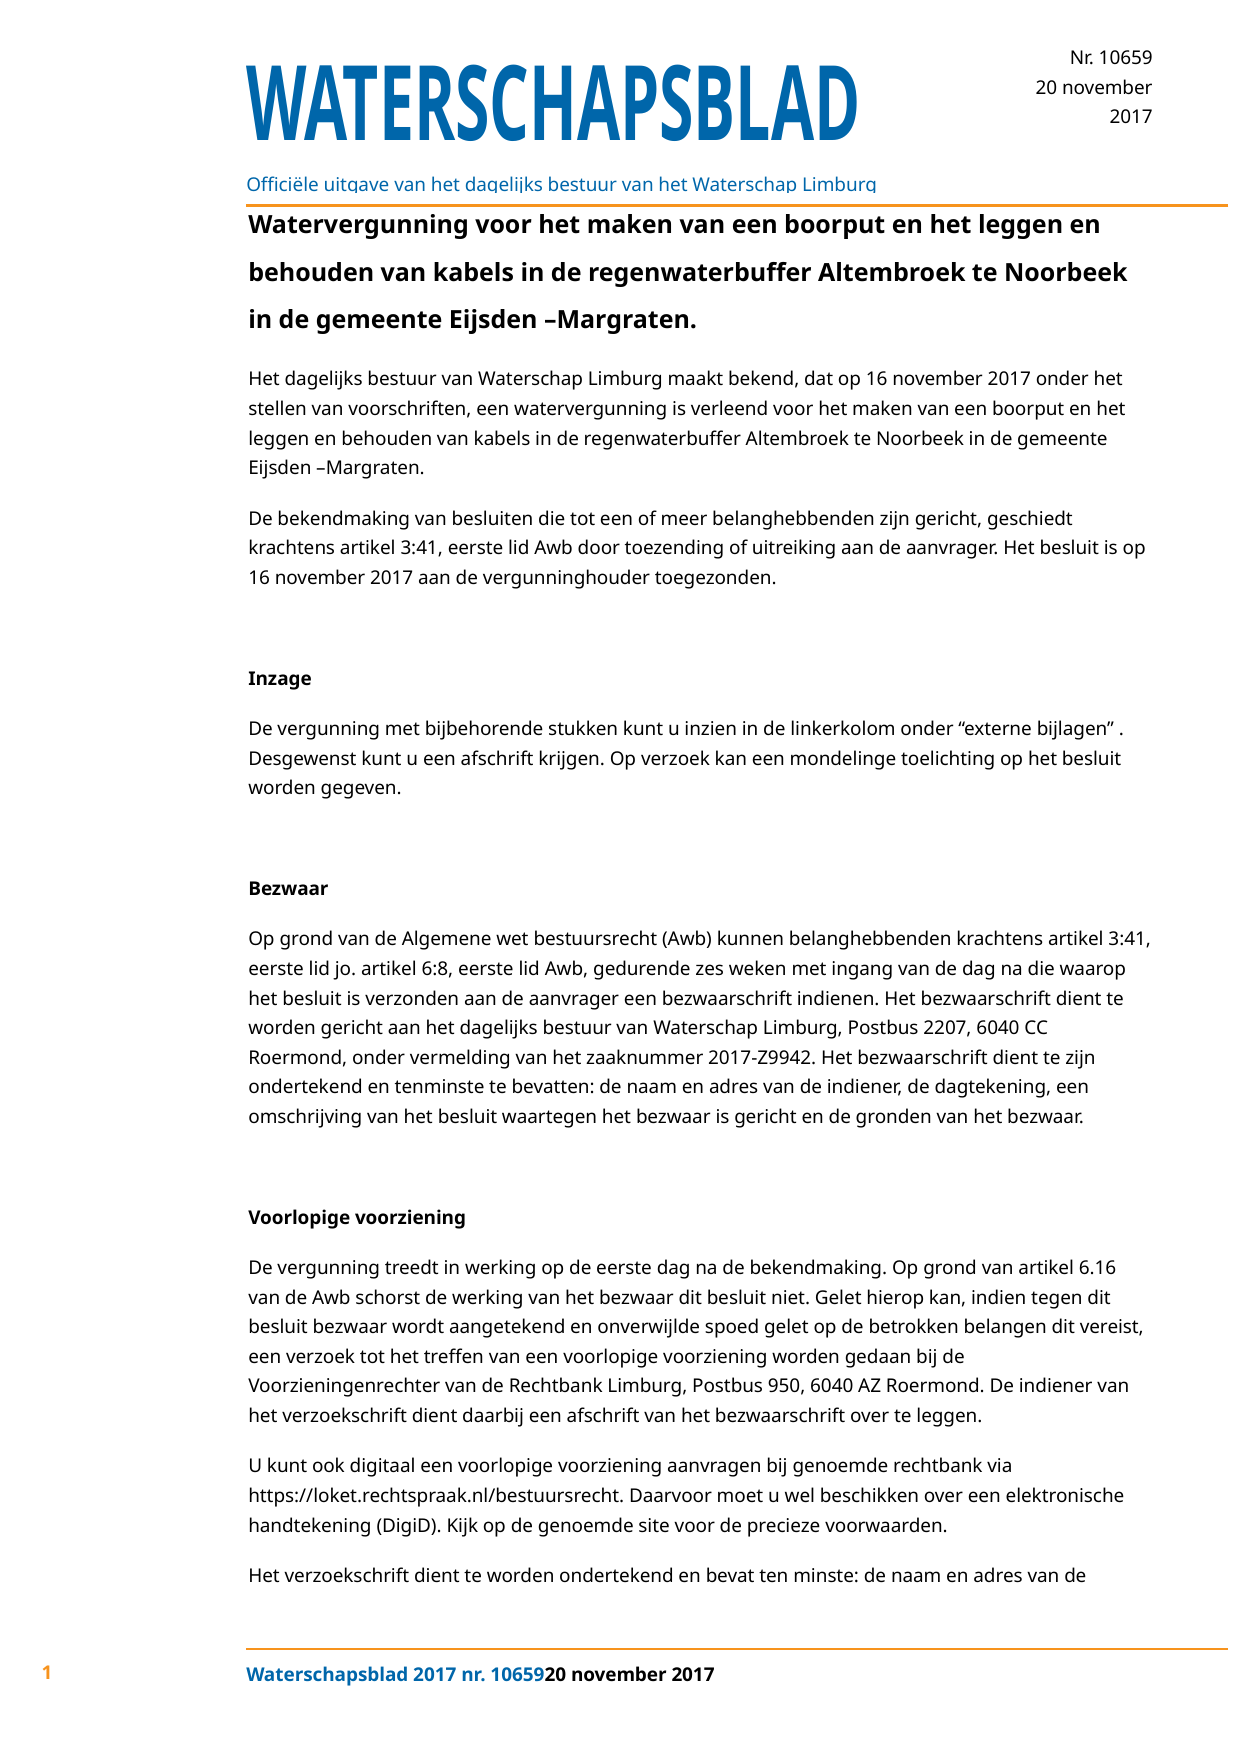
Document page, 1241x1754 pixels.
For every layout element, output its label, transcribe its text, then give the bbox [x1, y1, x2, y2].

text U kunt ook digitaal een voorlopige voorziening aanvragen bij genoemde rechtbank via https://loket.rechtspraak.nl/bestuursrecht. Daarvoor moet u wel beschikken over een elektronische handtekening (DigiD). Kijk op de genoemde site voor de precieze voorwaarden. [248, 1453, 1152, 1537]
text Watervergunning voor het maken van een boorput en het leggen en behouden van kabels in de regenwaterbuffer Altembroek te Noorbeek in de gemeente Eijsden –Margraten. [248, 207, 1152, 336]
text De bekendmaking van besluiten die tot een of meer belanghebbenden zijn gericht, geschiedt krachtens artikel 3:41, eerste lid Awb door toezending of uitreiking aan de aanvrager. Het besluit is op 16 november 2017 aan de vergunninghouder toegezonden. [248, 505, 1152, 589]
text De vergunning treedt in werking op de eerste dag na de bekendmaking. Op grond van artikel 6.16 van de Awb schorst de werking van het bezwaar dit besluit niet. Gelet hierop kan, indien tegen dit besluit bezwaar wordt aangetekend en onverwijlde spoed gelet op de betrokken belangen dit vereist, een verzoek tot het treffen van een voorlopige voorziening worden gedaan bij de Voorzieningenrechter van de Rechtbank Limburg, Postbus 950, 6040 AZ Roermond. De indiener van het verzoekschrift dient daarbij een afschrift van het bezwaarschrift over te leggen. [248, 1254, 1152, 1428]
text Het dagelijks bestuur van Waterschap Limburg maakt bekend, dat op 16 november 2017 onder het stellen van voorschriften, een watervergunning is verleend voor het maken van een boorput en het leggen en behouden van kabels in de regenwaterbuffer Altembroek te Noorbeek in de gemeente Eijsden –Margraten. [248, 366, 1152, 480]
text Het verzoekschrift dient te worden ondertekend en bevat ten minste: de naam en adres van de [248, 1562, 1152, 1588]
picture [41, 47, 231, 172]
text Op grond van de Algemene wet bestuursrecht (Awb) kunnen belanghebbenden krachtens artikel 3:41, eerste lid jo. artikel 6:8, eerste lid Awb, gedurende zes weken met ingang van de dag na die waarop het besluit is verzonden aan de aanvrager een bezwaarschrift indienen. Het bezwaarschrift dient te worden gericht aan het dagelijks bestuur van Waterschap Limburg, Postbus 2207, 6040 CC Roermond, onder vermelding van het zaaknummer 2017-Z9942. Het bezwaarschrift dient te zijn ondertekend en tenminste te bevatten: de naam en adres van de indiener, de dagtekening, een omschrijving van het besluit waartegen het bezwaar is gericht en de gronden van het bezwaar. [248, 926, 1152, 1129]
text Voorlopige voorziening [248, 1204, 1152, 1229]
text Inzage [248, 665, 1152, 690]
text De vergunning met bijbehorende stukken kunt u inzien in de linkerkolom onder “externe bijlagen” . Desgewenst kunt u een afschrift krijgen. Op verzoek kan een mondelinge toelichting op het besluit worden gegeven. [248, 715, 1152, 800]
text Bezwaar [248, 875, 1152, 901]
